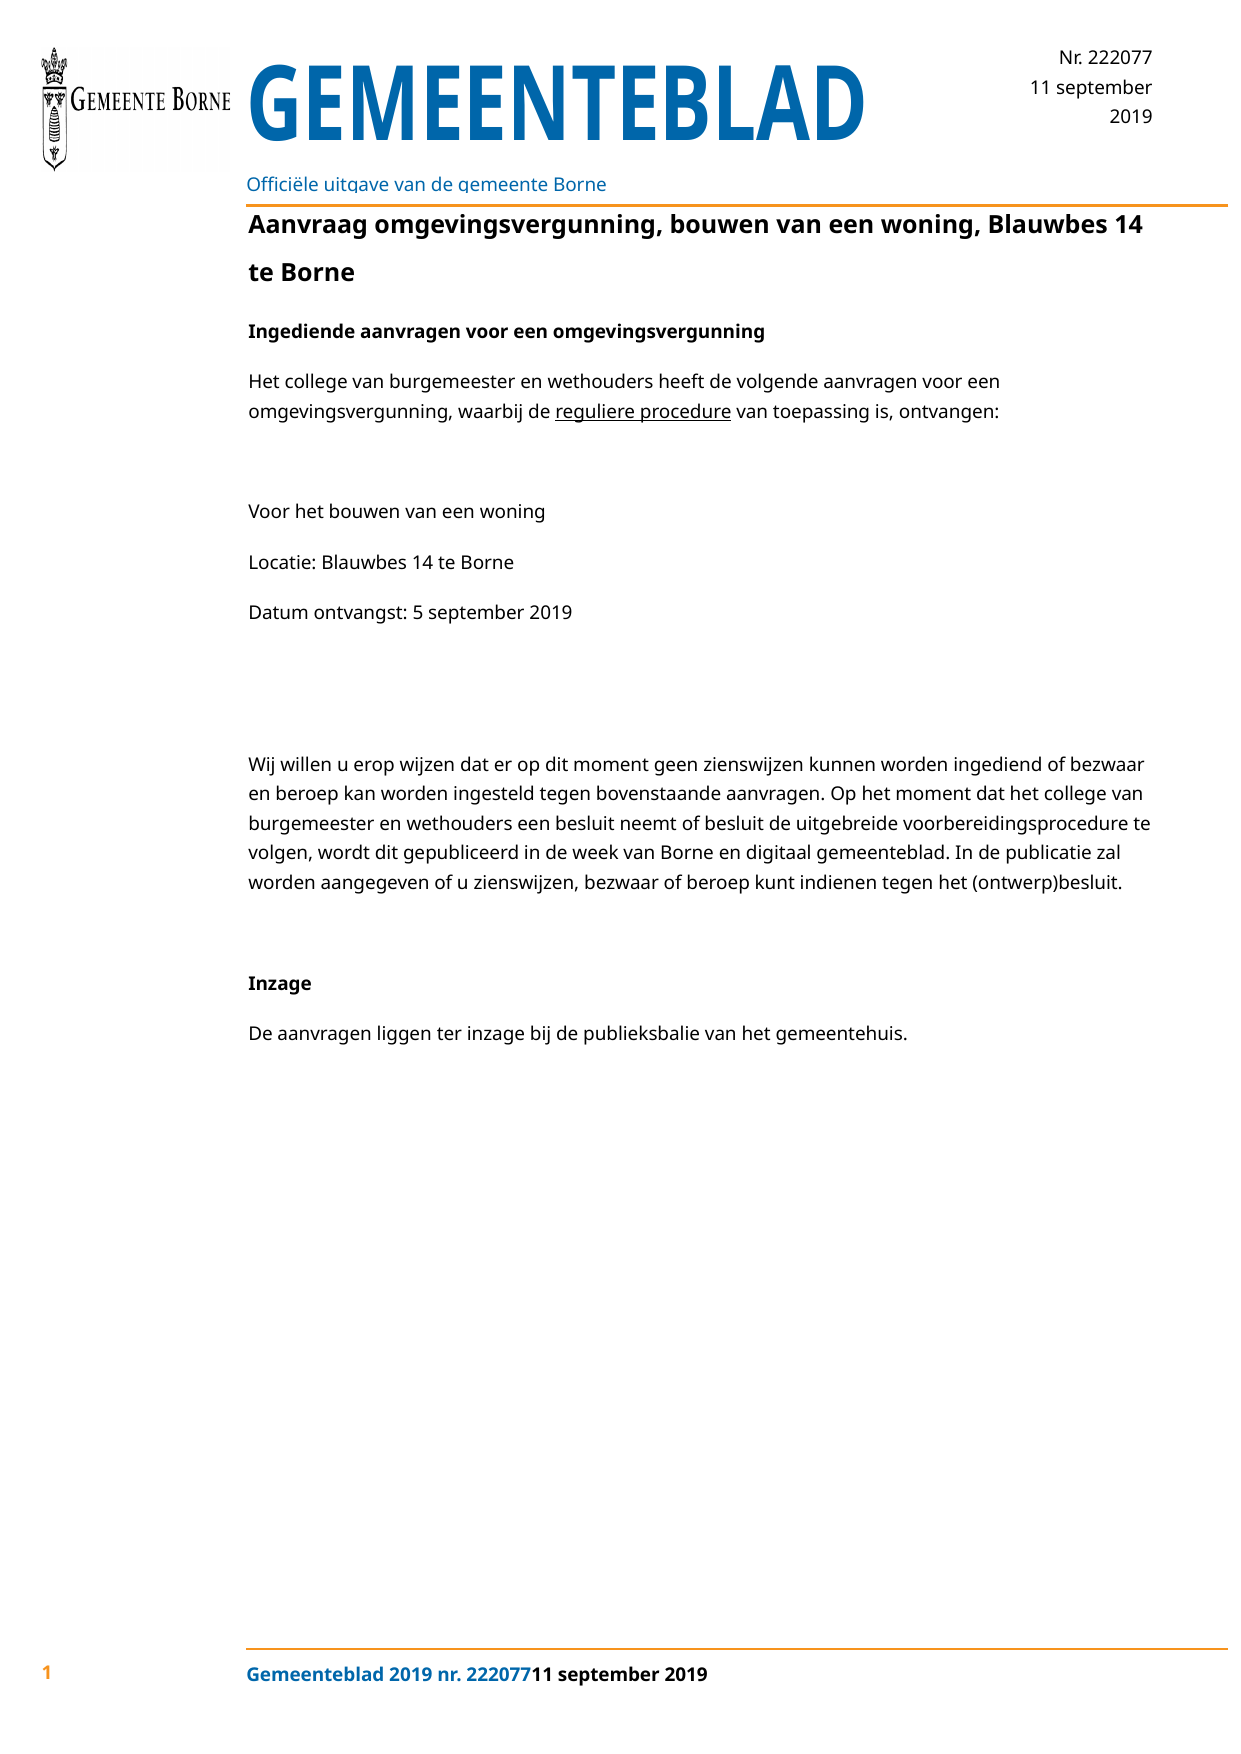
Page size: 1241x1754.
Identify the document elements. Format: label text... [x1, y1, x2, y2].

text Aanvraag omgevingsvergunning, bouwen van een woning, Blauwbes 14 te Borne [248, 207, 1152, 288]
text De aanvragen liggen ter inzage bij de publieksbalie van het gemeentehuis. [248, 1020, 1152, 1046]
text Datum ontvangst: 5 september 2019 [248, 599, 1152, 625]
picture [41, 47, 231, 172]
text Locatie: Blauwbes 14 te Borne [248, 549, 1152, 575]
text Wij willen u erop wijzen dat er op dit moment geen zienswijzen kunnen worden ingediend of bezwaar en beroep kan worden ingesteld tegen bovenstaande aanvragen. Op het moment dat het college van burgemeester en wethouders een besluit neemt of besluit de uitgebreide voorbereidingsprocedure te volgen, wordt dit gepubliceerd in de week van Borne en digitaal gemeenteblad. In de publicatie zal worden aangegeven of u zienswijzen, bezwaar of beroep kunt indienen tegen het (ontwerp)besluit. [248, 751, 1152, 895]
text Inzage [248, 970, 1152, 996]
text Het college van burgemeester en wethouders heeft de volgende aanvragen voor een omgevingsvergunning, waarbij de reguliere procedure van toepassing is, ontvangen: [248, 368, 1152, 424]
text Voor het bouwen van een woning [248, 499, 1152, 524]
text Ingediende aanvragen voor een omgevingsvergunning [248, 318, 1152, 344]
